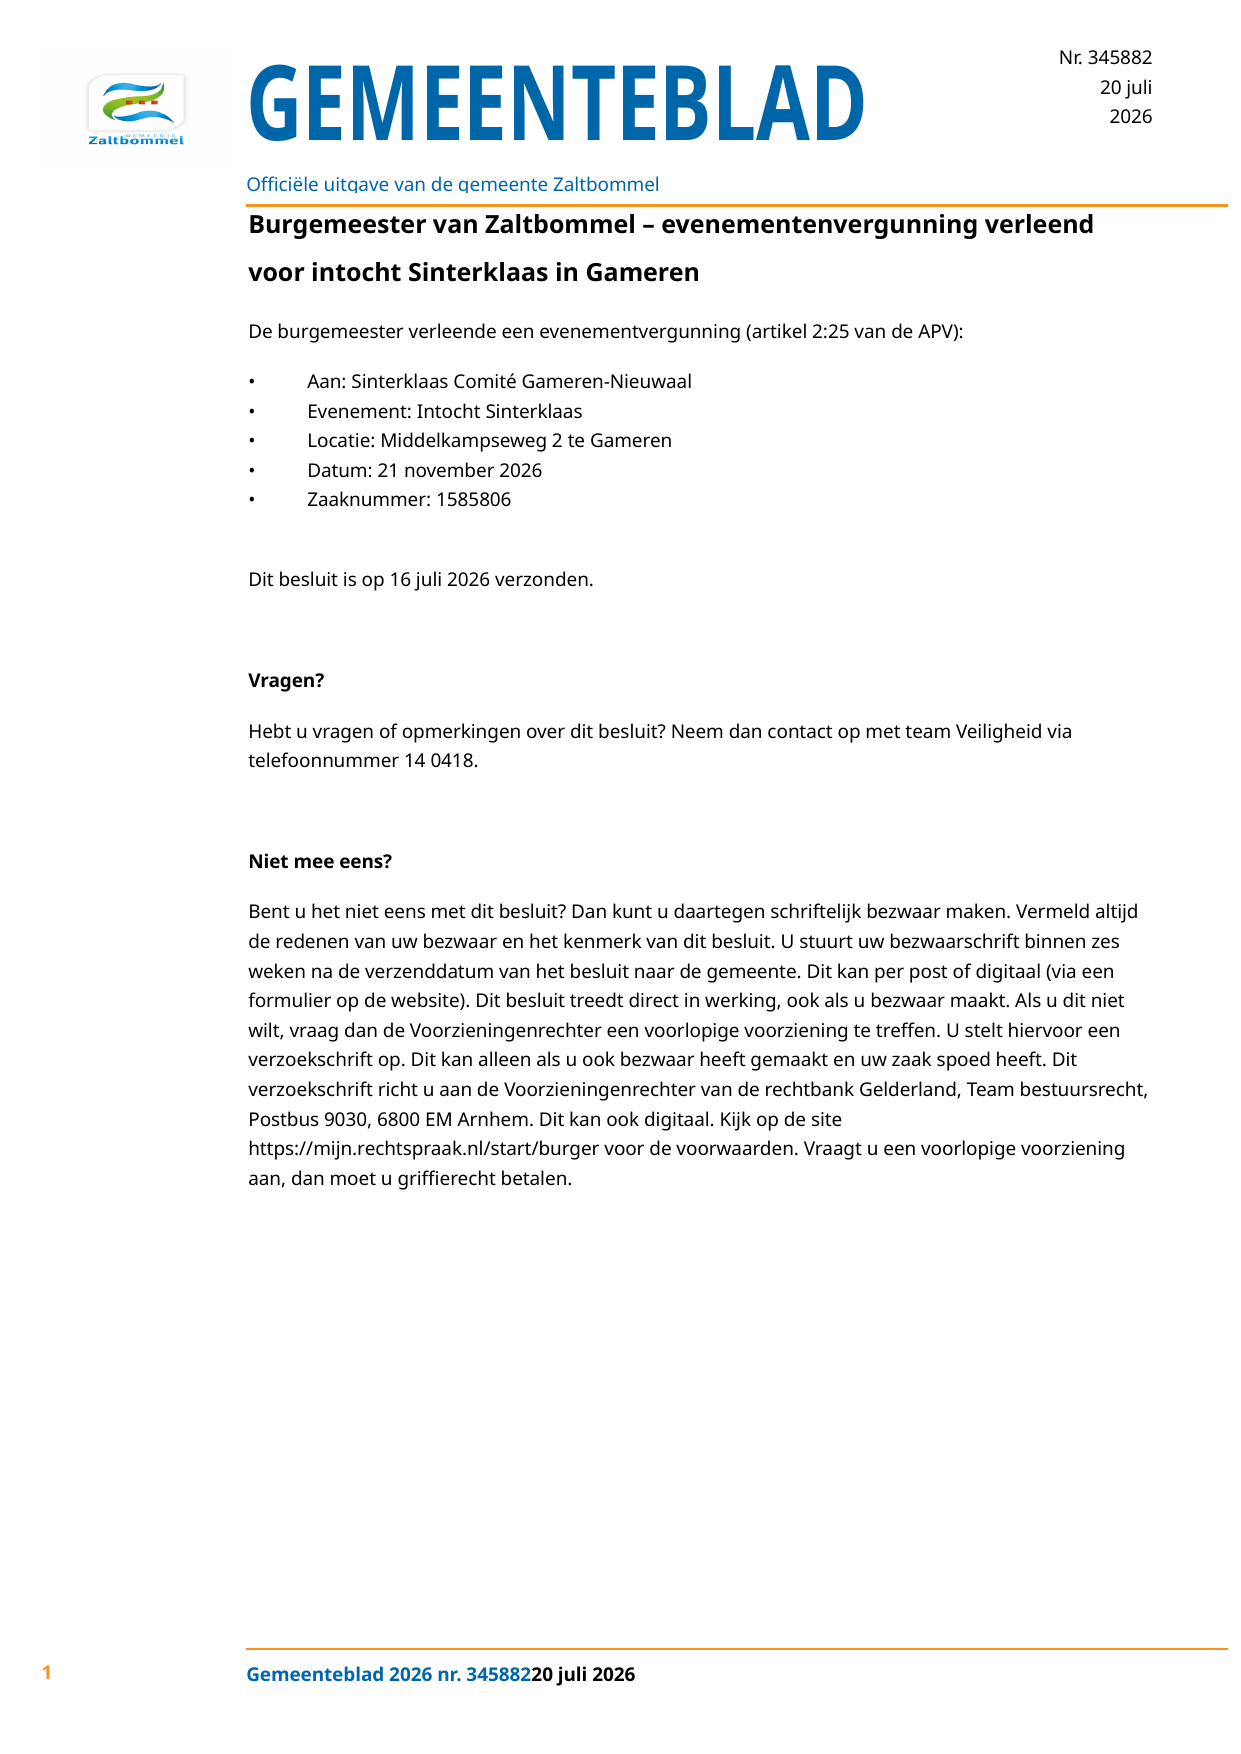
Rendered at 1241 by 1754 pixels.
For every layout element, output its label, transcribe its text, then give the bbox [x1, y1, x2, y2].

list Locatie: Middelkampseweg 2 te Gameren [248, 427, 1152, 453]
list Datum: 21 november 2026 [248, 457, 1152, 483]
list Zaaknummer: 1585806 [248, 487, 1152, 512]
list Evenement: Intocht Sinterklaas [248, 398, 1152, 424]
text Hebt u vragen of opmerkingen over dit besluit? Neem dan contact op met team Veiligheid via telefoonnummer 14 0418. [248, 718, 1152, 773]
text De burgemeester verleende een evenementvergunning (artikel 2:25 van de APV): [248, 318, 1152, 344]
text Niet mee eens? [248, 848, 1152, 874]
text Dit besluit is op 16 juli 2026 verzonden. [248, 567, 1152, 592]
picture [41, 47, 231, 172]
text Bent u het niet eens met dit besluit? Dan kunt u daartegen schriftelijk bezwaar maken. Vermeld altijd de redenen van uw bezwaar en het kenmerk van dit besluit. U stuurt uw bezwaarschrift binnen zes weken na de verzenddatum van het besluit naar de gemeente. Dit kan per post of digitaal (via een formulier op de website). Dit besluit treedt direct in werking, ook als u bezwaar maakt. Als u dit niet wilt, vraag dan de Voorzieningenrechter een voorlopige voorziening te treffen. U stelt hiervoor een verzoekschrift op. Dit kan alleen als u ook bezwaar heeft gemaakt en uw zaak spoed heeft. Dit verzoekschrift richt u aan de Voorzieningenrechter van de rechtbank Gelderland, Team bestuursrecht, Postbus 9030, 6800 EM Arnhem. Dit kan ook digitaal. Kijk op de site https://mijn.rechtspraak.nl/start/burger voor de voorwaarden. Vraagt u een voorlopige voorziening aan, dan moet u griffierecht betalen. [248, 899, 1152, 1191]
list Aan: Sinterklaas Comité Gameren-Nieuwaal [248, 368, 1152, 394]
text Burgemeester van Zaltbommel – evenementenvergunning verleend voor intocht Sinterklaas in Gameren [248, 207, 1152, 288]
text Vragen? [248, 667, 1152, 693]
